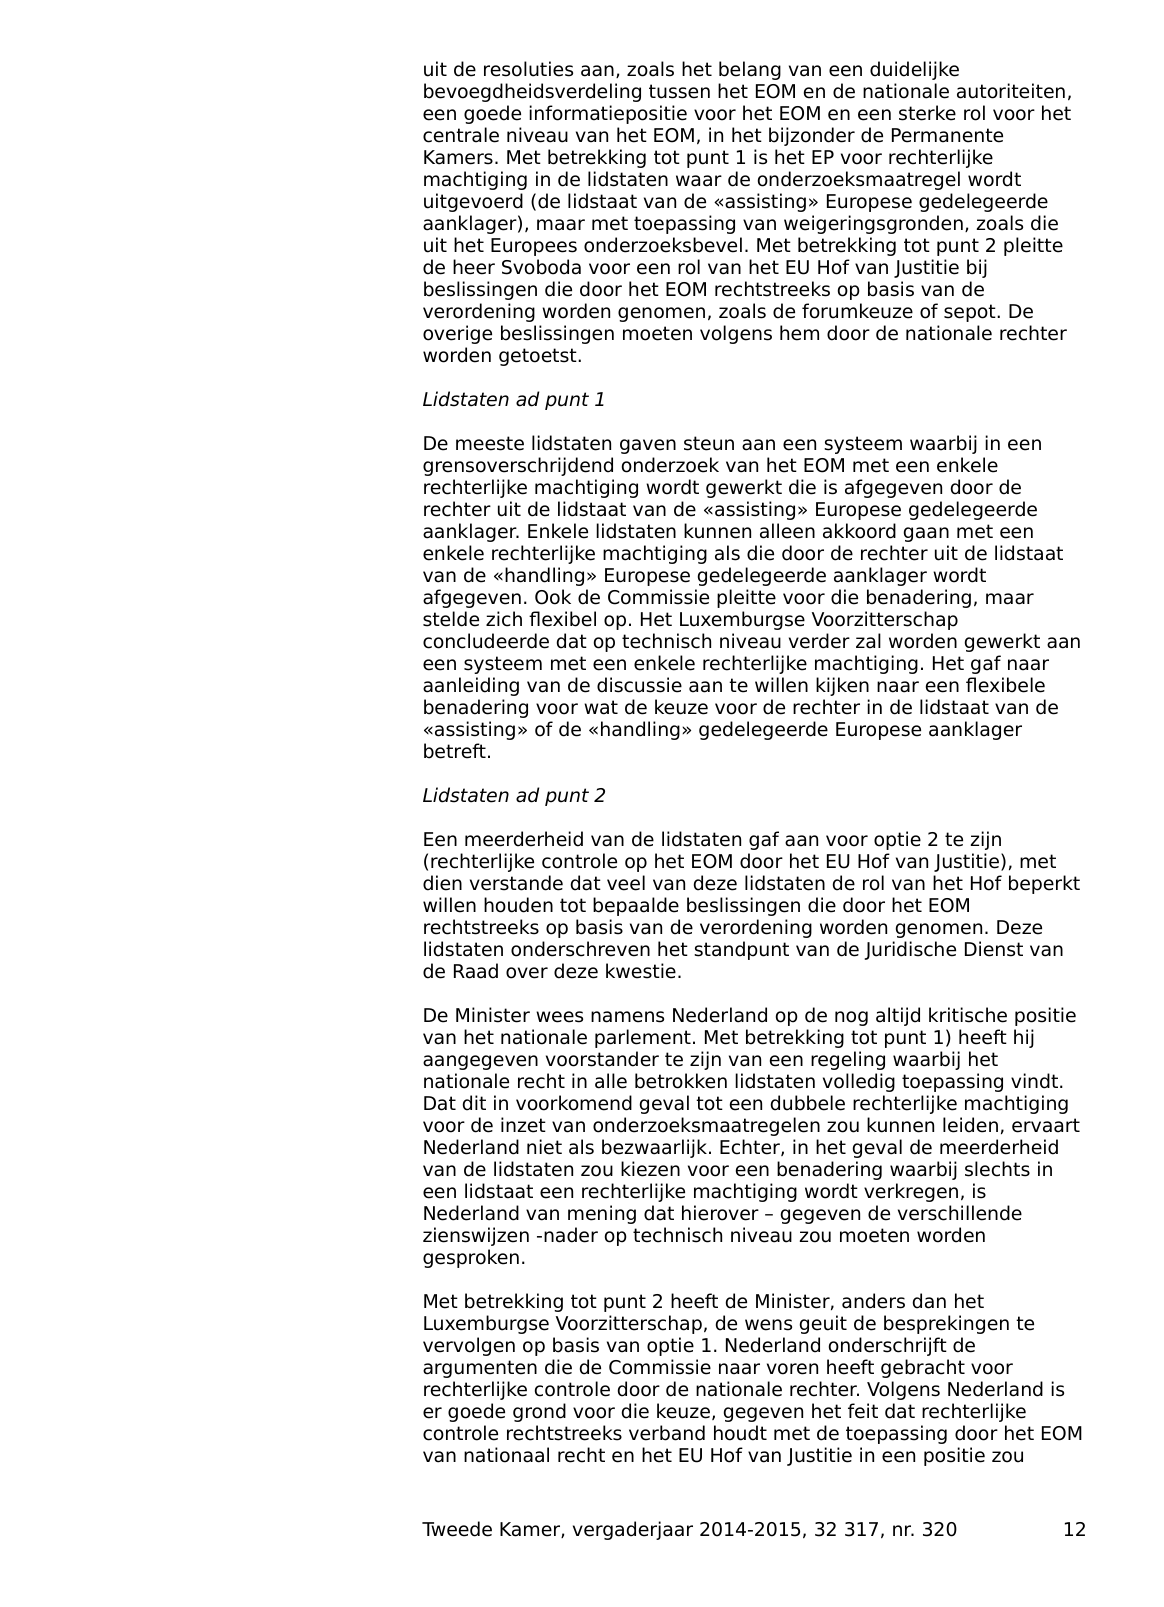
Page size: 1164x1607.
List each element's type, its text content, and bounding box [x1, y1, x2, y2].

text Met betrekking tot punt 2 heeft de Minister, anders dan het Luxemburgse Voorzitterschap, de wens geuit de besprekingen te vervolgen op basis van optie 1. Nederland onderschrijft de argumenten die de Commissie naar voren heeft gebracht voor rechterlijke controle door de nationale rechter. Volgens Nederland is er goede grond voor die keuze, gegeven het feit dat rechterlijke controle rechtstreeks verband houdt met de toepassing door het EOM van nationaal recht en het EU Hof van Justitie in een positie zou [422, 1291, 1087, 1467]
text Een meerderheid van de lidstaten gaf aan voor optie 2 te zijn (rechterlijke controle op het EOM door het EU Hof van Justitie), met dien verstande dat veel van deze lidstaten de rol van het Hof beperkt willen houden tot bepaalde beslissingen die door het EOM rechtstreeks op basis van de verordening worden genomen. Deze lidstaten onderschreven het standpunt van de Juridische Dienst van de Raad over deze kwestie. [422, 829, 1087, 983]
text De Minister wees namens Nederland op de nog altijd kritische positie van het nationale parlement. Met betrekking tot punt 1) heeft hij aangegeven voorstander te zijn van een regeling waarbij het nationale recht in alle betrokken lidstaten volledig toepassing vindt. Dat dit in voorkomend geval tot een dubbele rechterlijke machtiging voor de inzet van onderzoeksmaatregelen zou kunnen leiden, ervaart Nederland niet als bezwaarlijk. Echter, in het geval de meerderheid van de lidstaten zou kiezen voor een benadering waarbij slechts in een lidstaat een rechterlijke machtiging wordt verkregen, is Nederland van mening dat hierover – gegeven de verschillende zienswijzen -nader op technisch niveau zou moeten worden gesproken. [422, 1005, 1087, 1269]
subtitle Lidstaten ad punt 1 [422, 389, 1087, 411]
text uit de resoluties aan, zoals het belang van een duidelijke bevoegdheidsverdeling tussen het EOM en de nationale autoriteiten, een goede informatiepositie voor het EOM en een sterke rol voor het centrale niveau van het EOM, in het bijzonder de Permanente Kamers. Met betrekking tot punt 1 is het EP voor rechterlijke machtiging in de lidstaten waar de onderzoeksmaatregel wordt uitgevoerd (de lidstaat van de «assisting» Europese gedelegeerde aanklager), maar met toepassing van weigeringsgronden, zoals die uit het Europees onderzoeksbevel. Met betrekking tot punt 2 pleitte de heer Svoboda voor een rol van het EU Hof van Justitie bij beslissingen die door het EOM rechtstreeks op basis van de verordening worden genomen, zoals de forumkeuze of sepot. De overige beslissingen moeten volgens hem door de nationale rechter worden getoetst. [422, 59, 1087, 367]
subtitle Lidstaten ad punt 2 [422, 785, 1087, 807]
text De meeste lidstaten gaven steun aan een systeem waarbij in een grensoverschrijdend onderzoek van het EOM met een enkele rechterlijke machtiging wordt gewerkt die is afgegeven door de rechter uit de lidstaat van de «assisting» Europese gedelegeerde aanklager. Enkele lidstaten kunnen alleen akkoord gaan met een enkele rechterlijke machtiging als die door de rechter uit de lidstaat van de «handling» Europese gedelegeerde aanklager wordt afgegeven. Ook de Commissie pleitte voor die benadering, maar stelde zich flexibel op. Het Luxemburgse Voorzitterschap concludeerde dat op technisch niveau verder zal worden gewerkt aan een systeem met een enkele rechterlijke machtiging. Het gaf naar aanleiding van de discussie aan te willen kijken naar een flexibele benadering voor wat de keuze voor de rechter in de lidstaat van de «assisting» of de «handling» gedelegeerde Europese aanklager betreft. [422, 433, 1087, 763]
